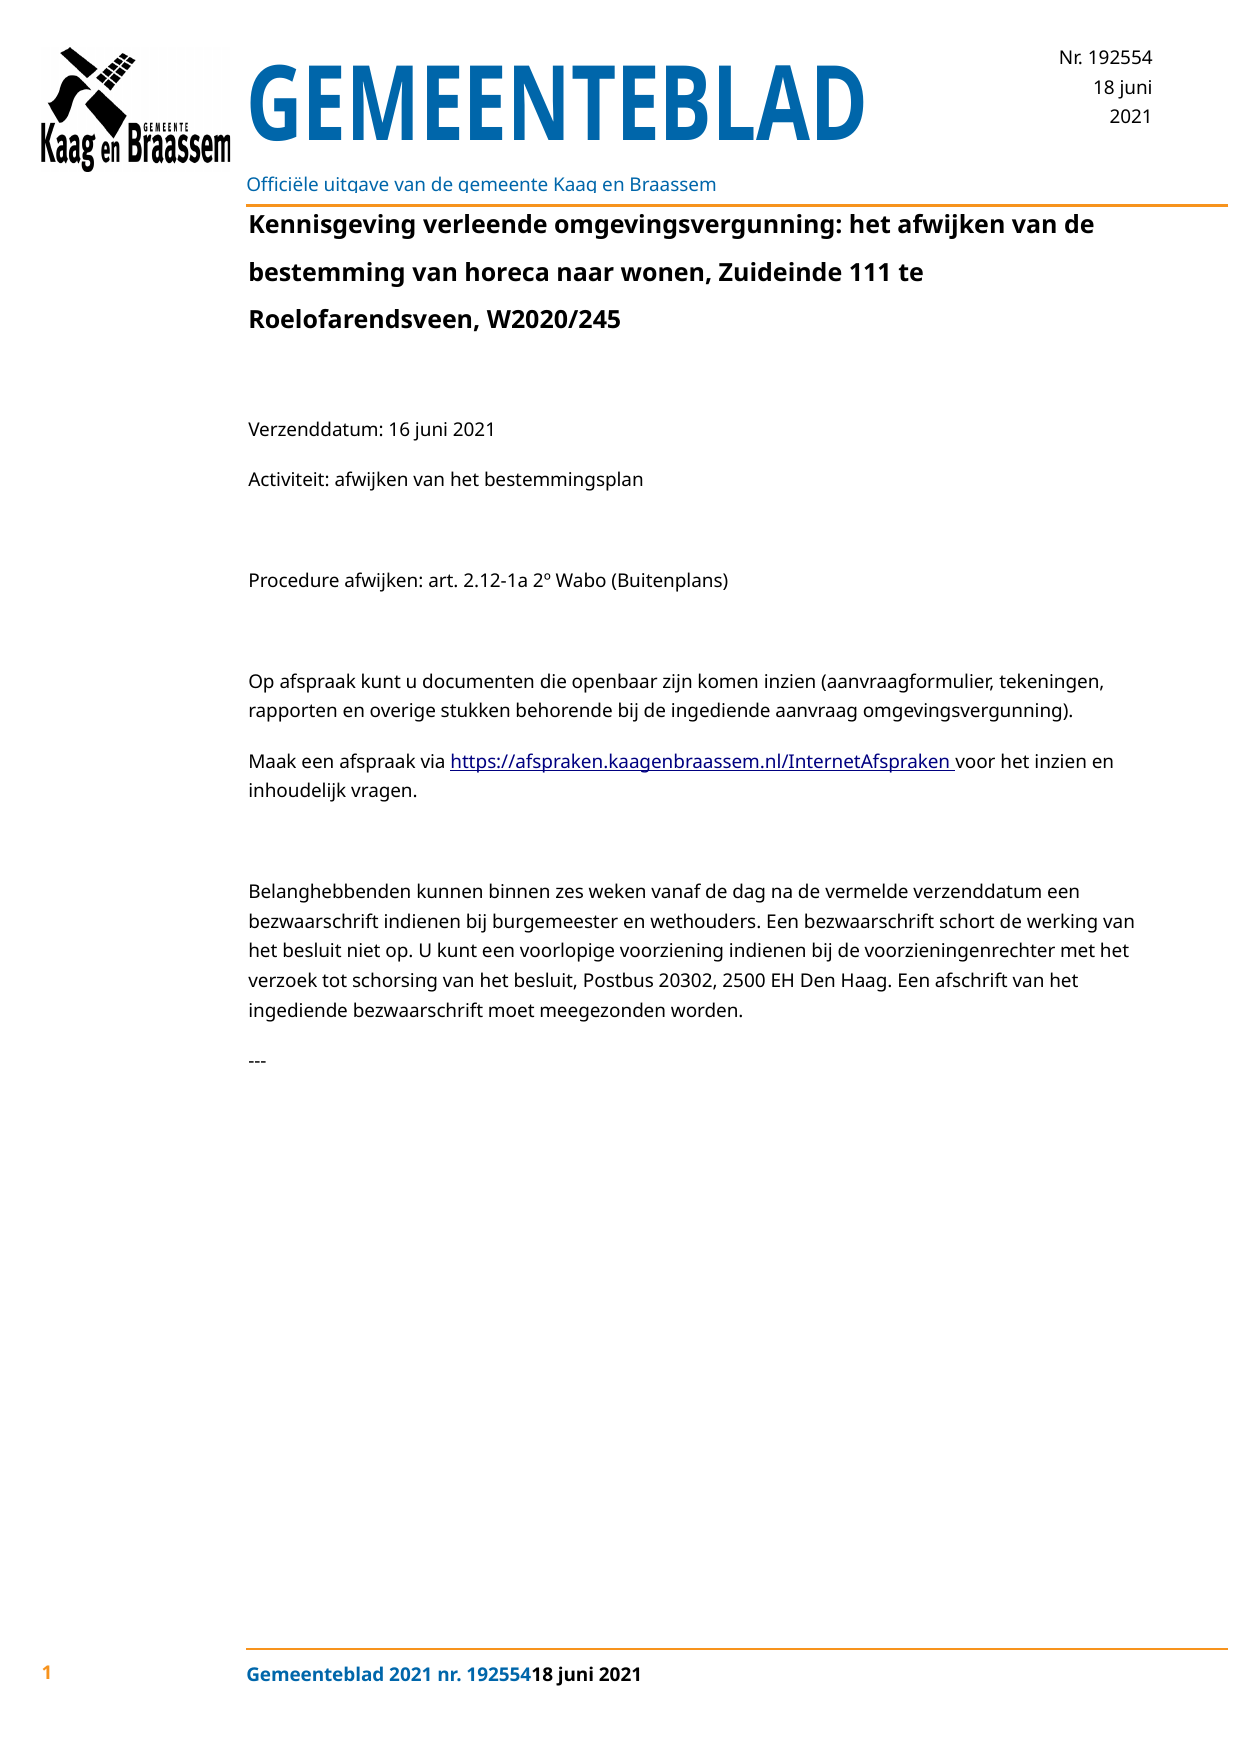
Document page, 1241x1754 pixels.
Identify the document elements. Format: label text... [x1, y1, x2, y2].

text --- [248, 1047, 1152, 1073]
text Procedure afwijken: art. 2.12-1a 2º Wabo (Buitenplans) [248, 567, 1152, 593]
text Belanghebbenden kunnen binnen zes weken vanaf de dag na de vermelde verzenddatum een bezwaarschrift indienen bij burgemeester en wethouders. Een bezwaarschrift schort de werking van het besluit niet op. U kunt een voorlopige voorziening indienen bij de voorzieningenrechter met het verzoek tot schorsing van het besluit, Postbus 20302, 2500 EH Den Haag. Een afschrift van het ingediende bezwaarschrift moet meegezonden worden. [248, 878, 1152, 1022]
text Op afspraak kunt u documenten die openbaar zijn komen inzien (aanvraagformulier, tekeningen, rapporten en overige stukken behorende bij de ingediende aanvraag omgevingsvergunning). [248, 668, 1152, 723]
text Kennisgeving verleende omgevingsvergunning: het afwijken van de bestemming van horeca naar wonen, Zuideinde 111 te Roelofarendsveen, W2020/245 [248, 207, 1152, 336]
text Activiteit: afwijken van het bestemmingsplan [248, 466, 1152, 492]
text Maak een afspraak via https://afspraken.kaagenbraassem.nl/InternetAfspraken voor het inzien en inhoudelijk vragen. [248, 748, 1152, 803]
text Verzenddatum: 16 juni 2021 [248, 416, 1152, 442]
picture [41, 47, 231, 172]
